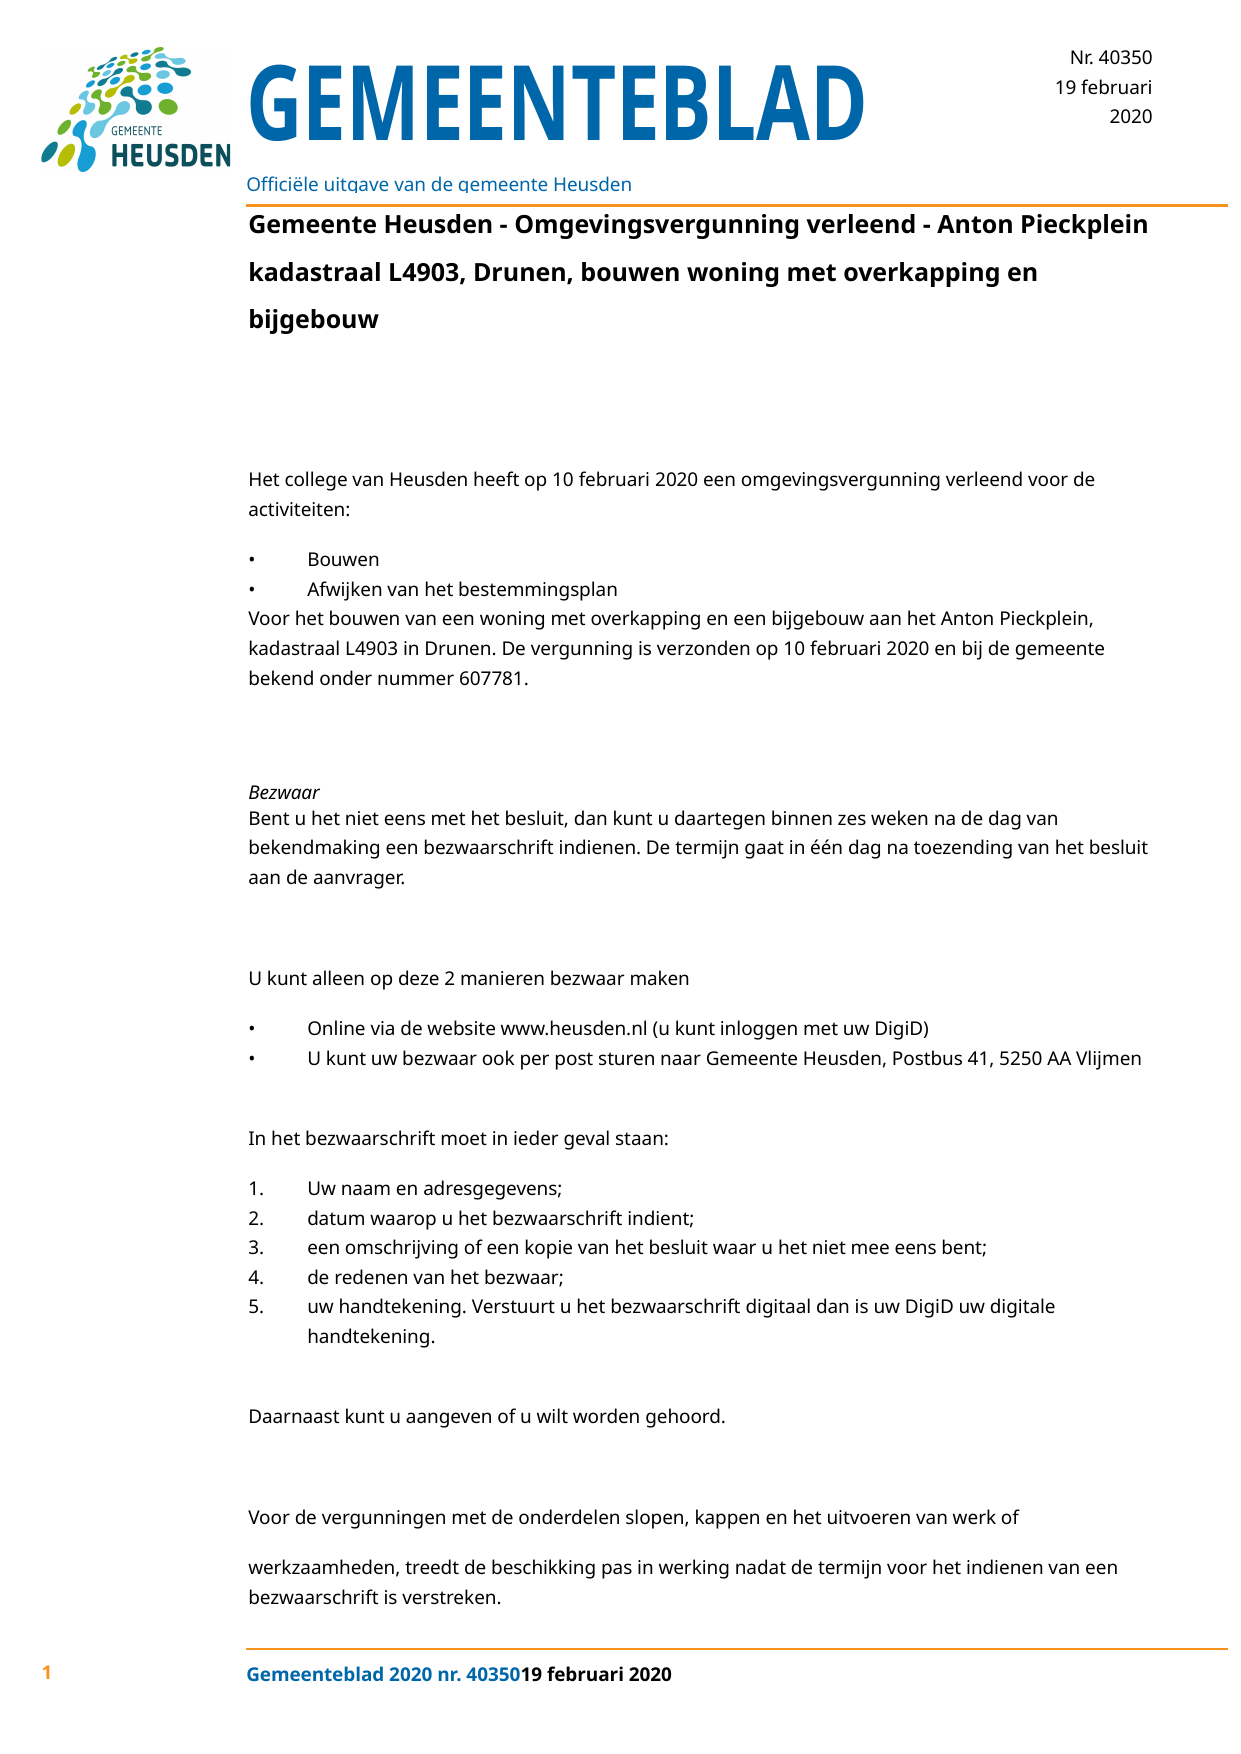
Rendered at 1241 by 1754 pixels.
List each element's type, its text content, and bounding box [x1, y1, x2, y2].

list Afwijken van het bestemmingsplan [248, 576, 1152, 602]
list een omschrijving of een kopie van het besluit waar u het niet mee eens bent; [248, 1234, 1152, 1260]
text Daarnaast kunt u aangeven of u wilt worden gehoord. [248, 1403, 1152, 1429]
list Online via de website www.heusden.nl (u kunt inloggen met uw DigiD) [248, 1015, 1152, 1041]
list Bouwen [248, 546, 1152, 572]
list datum waarop u het bezwaarschrift indient; [248, 1205, 1152, 1231]
picture [41, 47, 231, 172]
text Bezwaar [248, 779, 1152, 805]
text Gemeente Heusden - Omgevingsvergunning verleend - Anton Pieckplein kadastraal L4903, Drunen, bouwen woning met overkapping en bijgebouw [248, 207, 1152, 336]
list uw handtekening. Verstuurt u het bezwaarschrift digitaal dan is uw DigiD uw digitale handtekening. [248, 1293, 1152, 1349]
text Het college van Heusden heeft op 10 februari 2020 een omgevingsvergunning verleend voor de activiteiten: [248, 466, 1152, 522]
list de redenen van het bezwaar; [248, 1264, 1152, 1290]
text In het bezwaarschrift moet in ieder geval staan: [248, 1125, 1152, 1151]
text Bent u het niet eens met het besluit, dan kunt u daartegen binnen zes weken na de dag van bekendmaking een bezwaarschrift indienen. De termijn gaat in één dag na toezending van het besluit aan de aanvrager. [248, 805, 1152, 890]
text U kunt alleen op deze 2 manieren bezwaar maken [248, 965, 1152, 991]
list Uw naam en adresgegevens; [248, 1175, 1152, 1201]
text Voor het bouwen van een woning met overkapping en een bijgebouw aan het Anton Pieckplein, kadastraal L4903 in Drunen. De vergunning is verzonden op 10 februari 2020 en bij de gemeente bekend onder nummer 607781. [248, 606, 1152, 690]
list U kunt uw bezwaar ook per post sturen naar Gemeente Heusden, Postbus 41, 5250 AA Vlijmen [248, 1045, 1152, 1071]
text werkzaamheden, treedt de beschikking pas in werking nadat de termijn voor het indienen van een bezwaarschrift is verstreken. [248, 1554, 1152, 1610]
text Voor de vergunningen met de onderdelen slopen, kappen en het uitvoeren van werk of [248, 1504, 1152, 1530]
